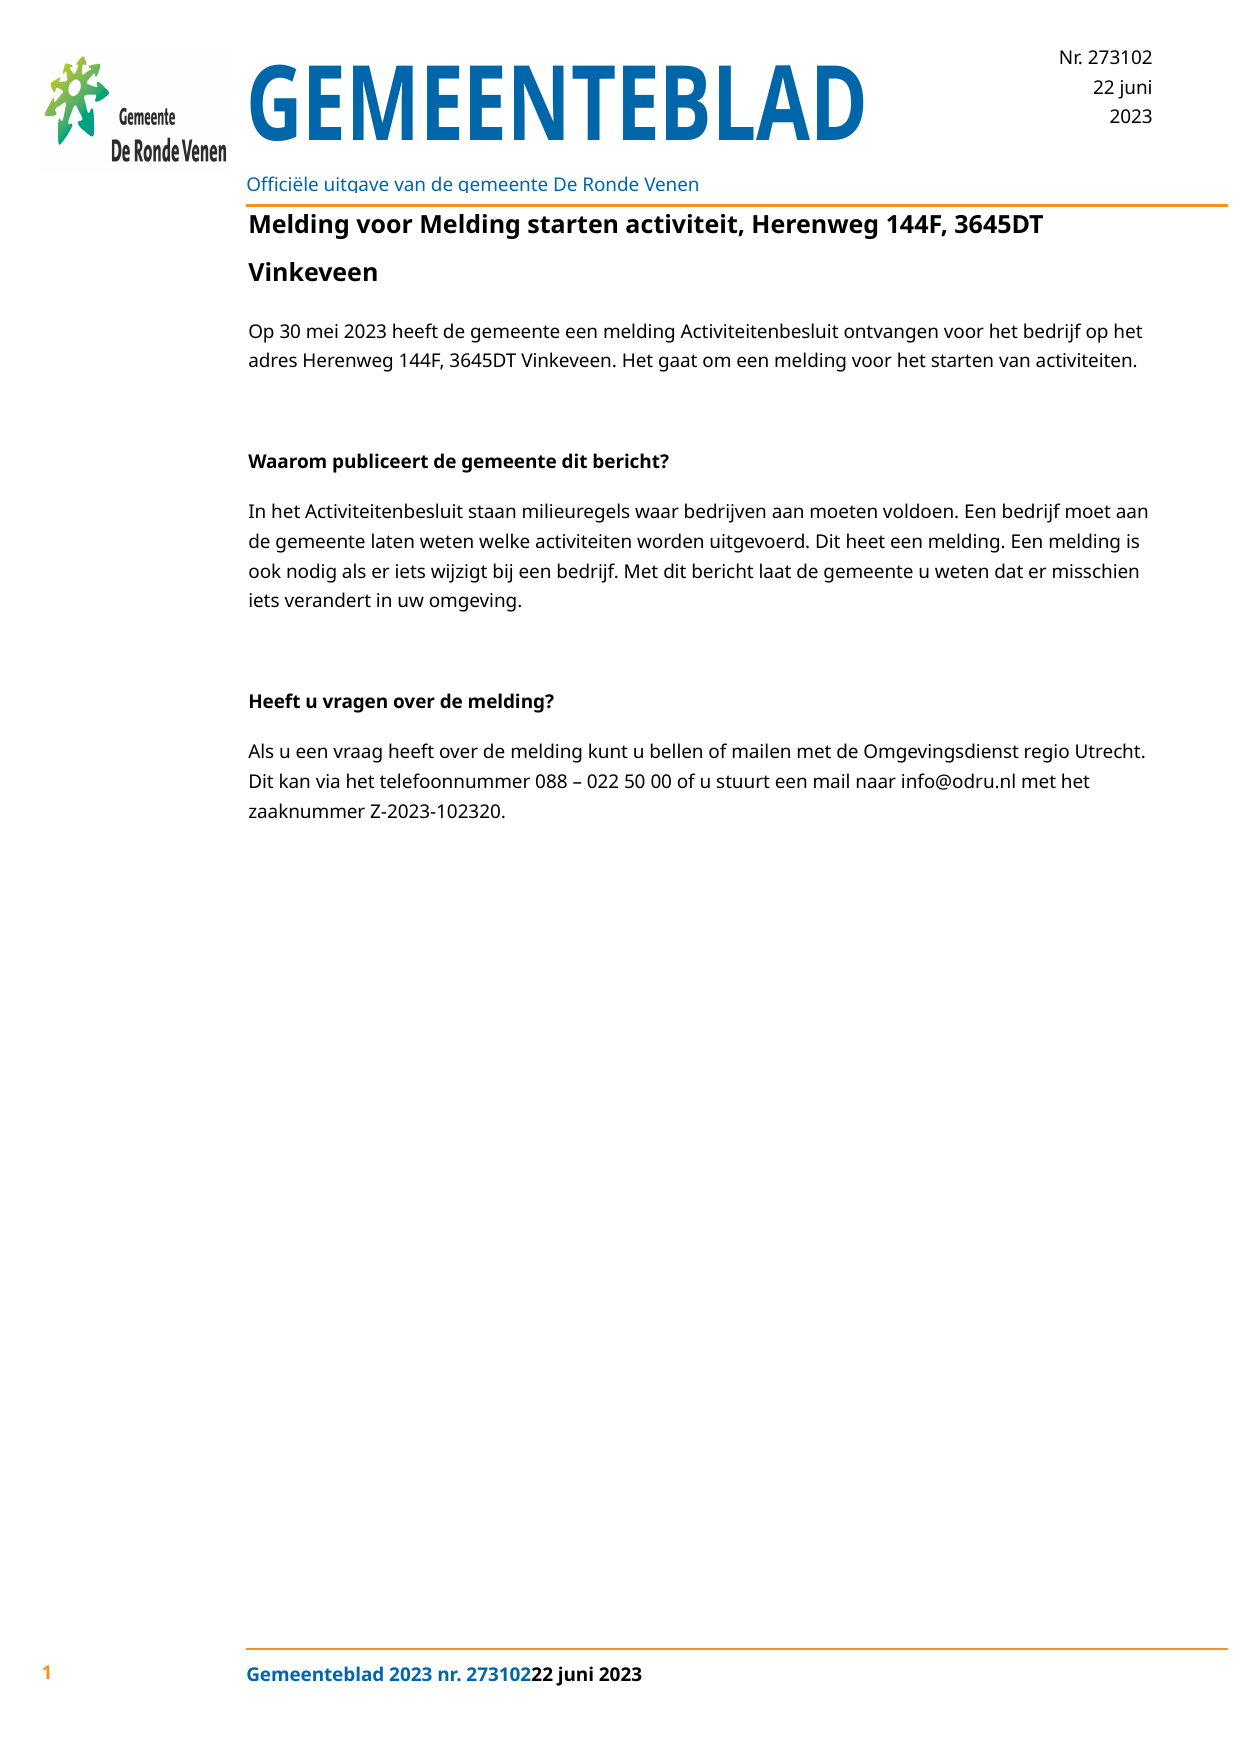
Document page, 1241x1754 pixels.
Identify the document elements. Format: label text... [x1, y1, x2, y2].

text Melding voor Melding starten activiteit, Herenweg 144F, 3645DT Vinkeveen [248, 207, 1152, 288]
text In het Activiteitenbesluit staan milieuregels waar bedrijven aan moeten voldoen. Een bedrijf moet aan de gemeente laten weten welke activiteiten worden uitgevoerd. Dit heet een melding. Een melding is ook nodig als er iets wijzigt bij een bedrijf. Met dit bericht laat de gemeente u weten dat er misschien iets verandert in uw omgeving. [248, 499, 1152, 613]
picture [41, 47, 231, 172]
text Als u een vraag heeft over de melding kunt u bellen of mailen met de Omgevingsdienst regio Utrecht. Dit kan via het telefoonnummer 088 – 022 50 00 of u stuurt een mail naar info@odru.nl met het zaaknummer Z-2023-102320. [248, 739, 1152, 824]
text Heeft u vragen over de melding? [248, 688, 1152, 714]
text Op 30 mei 2023 heeft de gemeente een melding Activiteitenbesluit ontvangen voor het bedrijf op het adres Herenweg 144F, 3645DT Vinkeveen. Het gaat om een melding voor het starten van activiteiten. [248, 318, 1152, 373]
text Waarom publiceert de gemeente dit bericht? [248, 448, 1152, 474]
